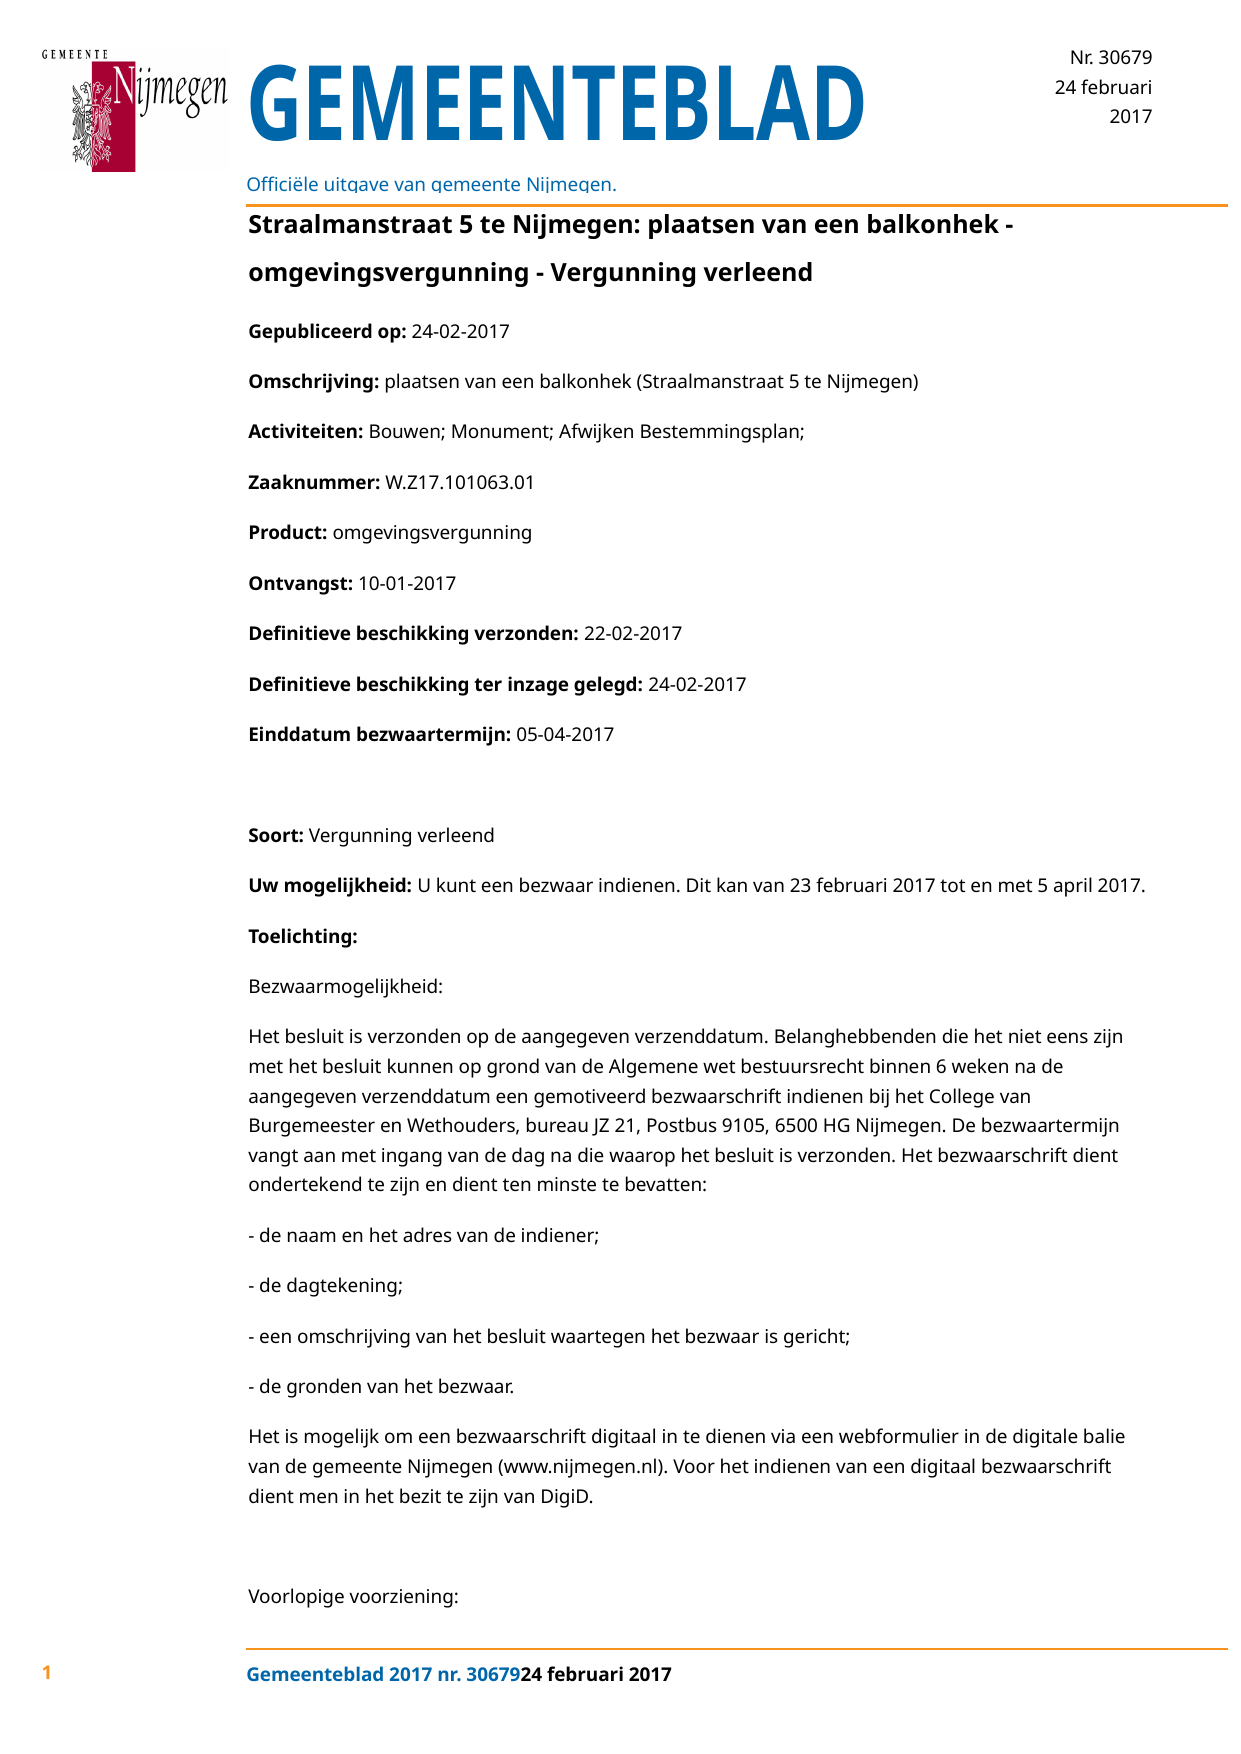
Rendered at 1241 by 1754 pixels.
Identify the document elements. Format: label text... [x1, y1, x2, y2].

picture [41, 47, 231, 172]
text Straalmanstraat 5 te Nijmegen: plaatsen van een balkonhek - omgevingsvergunning - Vergunning verleend [248, 207, 1152, 288]
text Het is mogelijk om een bezwaarschrift digitaal in te dienen via een webformulier in de digitale balie van de gemeente Nijmegen (www.nijmegen.nl). Voor het indienen van een digitaal bezwaarschrift dient men in het bezit te zijn van DigiD. [248, 1424, 1152, 1509]
text Activiteiten: Bouwen; Monument; Afwijken Bestemmingsplan; [248, 419, 1152, 444]
text Einddatum bezwaartermijn: 05-04-2017 [248, 721, 1152, 747]
text - de gronden van het bezwaar. [248, 1373, 1152, 1399]
text Soort: Vergunning verleend [248, 822, 1152, 848]
text Gepubliceerd op: 24-02-2017 [248, 318, 1152, 344]
text - een omschrijving van het besluit waartegen het bezwaar is gericht; [248, 1323, 1152, 1349]
text Toelichting: [248, 923, 1152, 949]
text Uw mogelijkheid: U kunt een bezwaar indienen. Dit kan van 23 februari 2017 tot en met 5 april 2017. [248, 872, 1152, 898]
text Bezwaarmogelijkheid: [248, 973, 1152, 999]
text Definitieve beschikking verzonden: 22-02-2017 [248, 620, 1152, 646]
text Ontvangst: 10-01-2017 [248, 570, 1152, 596]
text Het besluit is verzonden op de aangegeven verzenddatum. Belanghebbenden die het niet eens zijn met het besluit kunnen op grond van de Algemene wet bestuursrecht binnen 6 weken na de aangegeven verzenddatum een gemotiveerd bezwaarschrift indienen bij het College van Burgemeester en Wethouders, bureau JZ 21, Postbus 9105, 6500 HG Nijmegen. De bezwaartermijn vangt aan met ingang van de dag na die waarop het besluit is verzonden. Het bezwaarschrift dient ondertekend te zijn en dient ten minste te bevatten: [248, 1024, 1152, 1197]
text - de naam en het adres van de indiener; [248, 1222, 1152, 1248]
text Zaaknummer: W.Z17.101063.01 [248, 469, 1152, 495]
text Product: omgevingsvergunning [248, 519, 1152, 545]
text - de dagtekening; [248, 1272, 1152, 1298]
text Omschrijving: plaatsen van een balkonhek (Straalmanstraat 5 te Nijmegen) [248, 368, 1152, 394]
text Voorlopige voorziening: [248, 1584, 1152, 1609]
text Definitieve beschikking ter inzage gelegd: 24-02-2017 [248, 671, 1152, 697]
